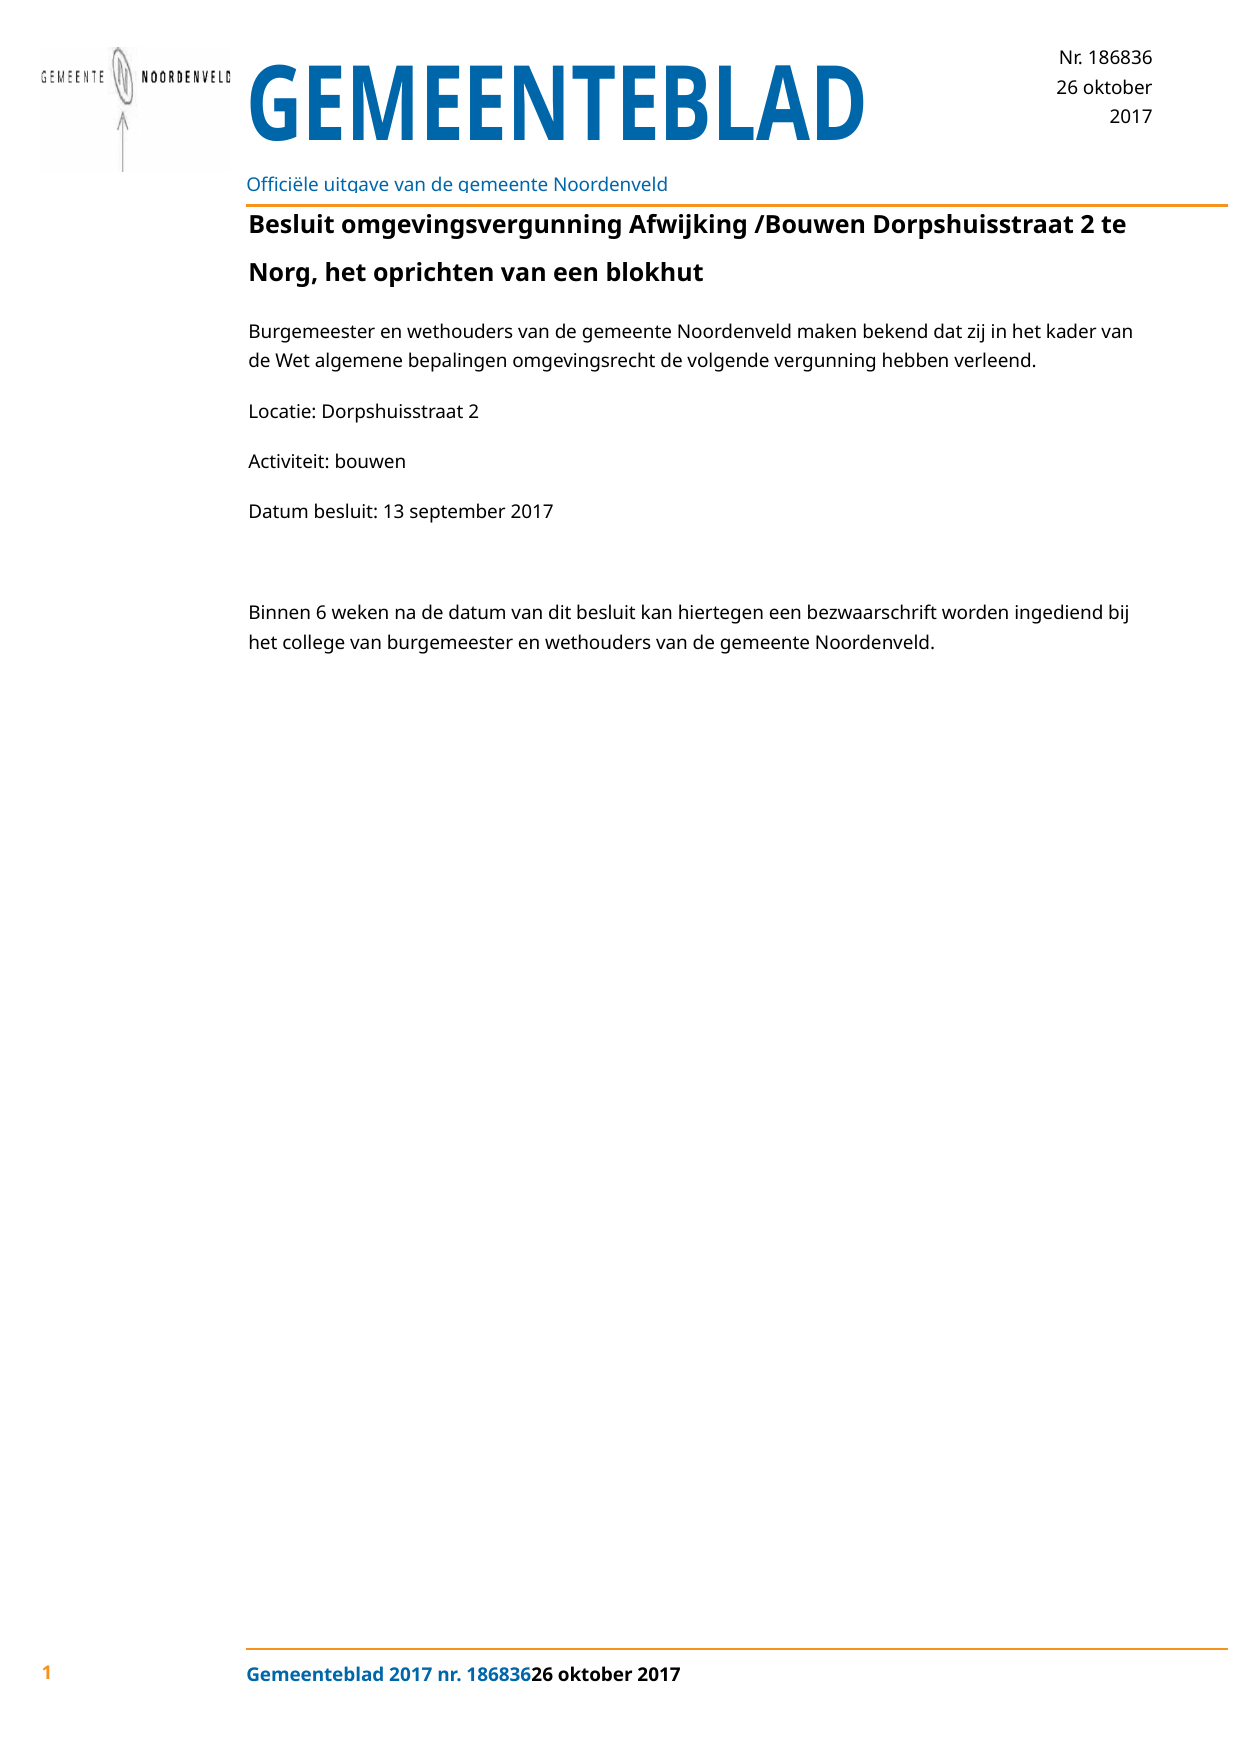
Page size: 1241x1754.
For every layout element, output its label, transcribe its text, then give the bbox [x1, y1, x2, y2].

text Activiteit: bouwen [248, 448, 1152, 474]
text Binnen 6 weken na de datum van dit besluit kan hiertegen een bezwaarschrift worden ingediend bij het college van burgemeester en wethouders van de gemeente Noordenveld. [248, 599, 1152, 655]
text Datum besluit: 13 september 2017 [248, 499, 1152, 524]
text Burgemeester en wethouders van de gemeente Noordenveld maken bekend dat zij in het kader van de Wet algemene bepalingen omgevingsrecht de volgende vergunning hebben verleend. [248, 318, 1152, 373]
text Besluit omgevingsvergunning Afwijking /Bouwen Dorpshuisstraat 2 te Norg, het oprichten van een blokhut [248, 207, 1152, 288]
picture [41, 47, 231, 172]
text Locatie: Dorpshuisstraat 2 [248, 398, 1152, 424]
